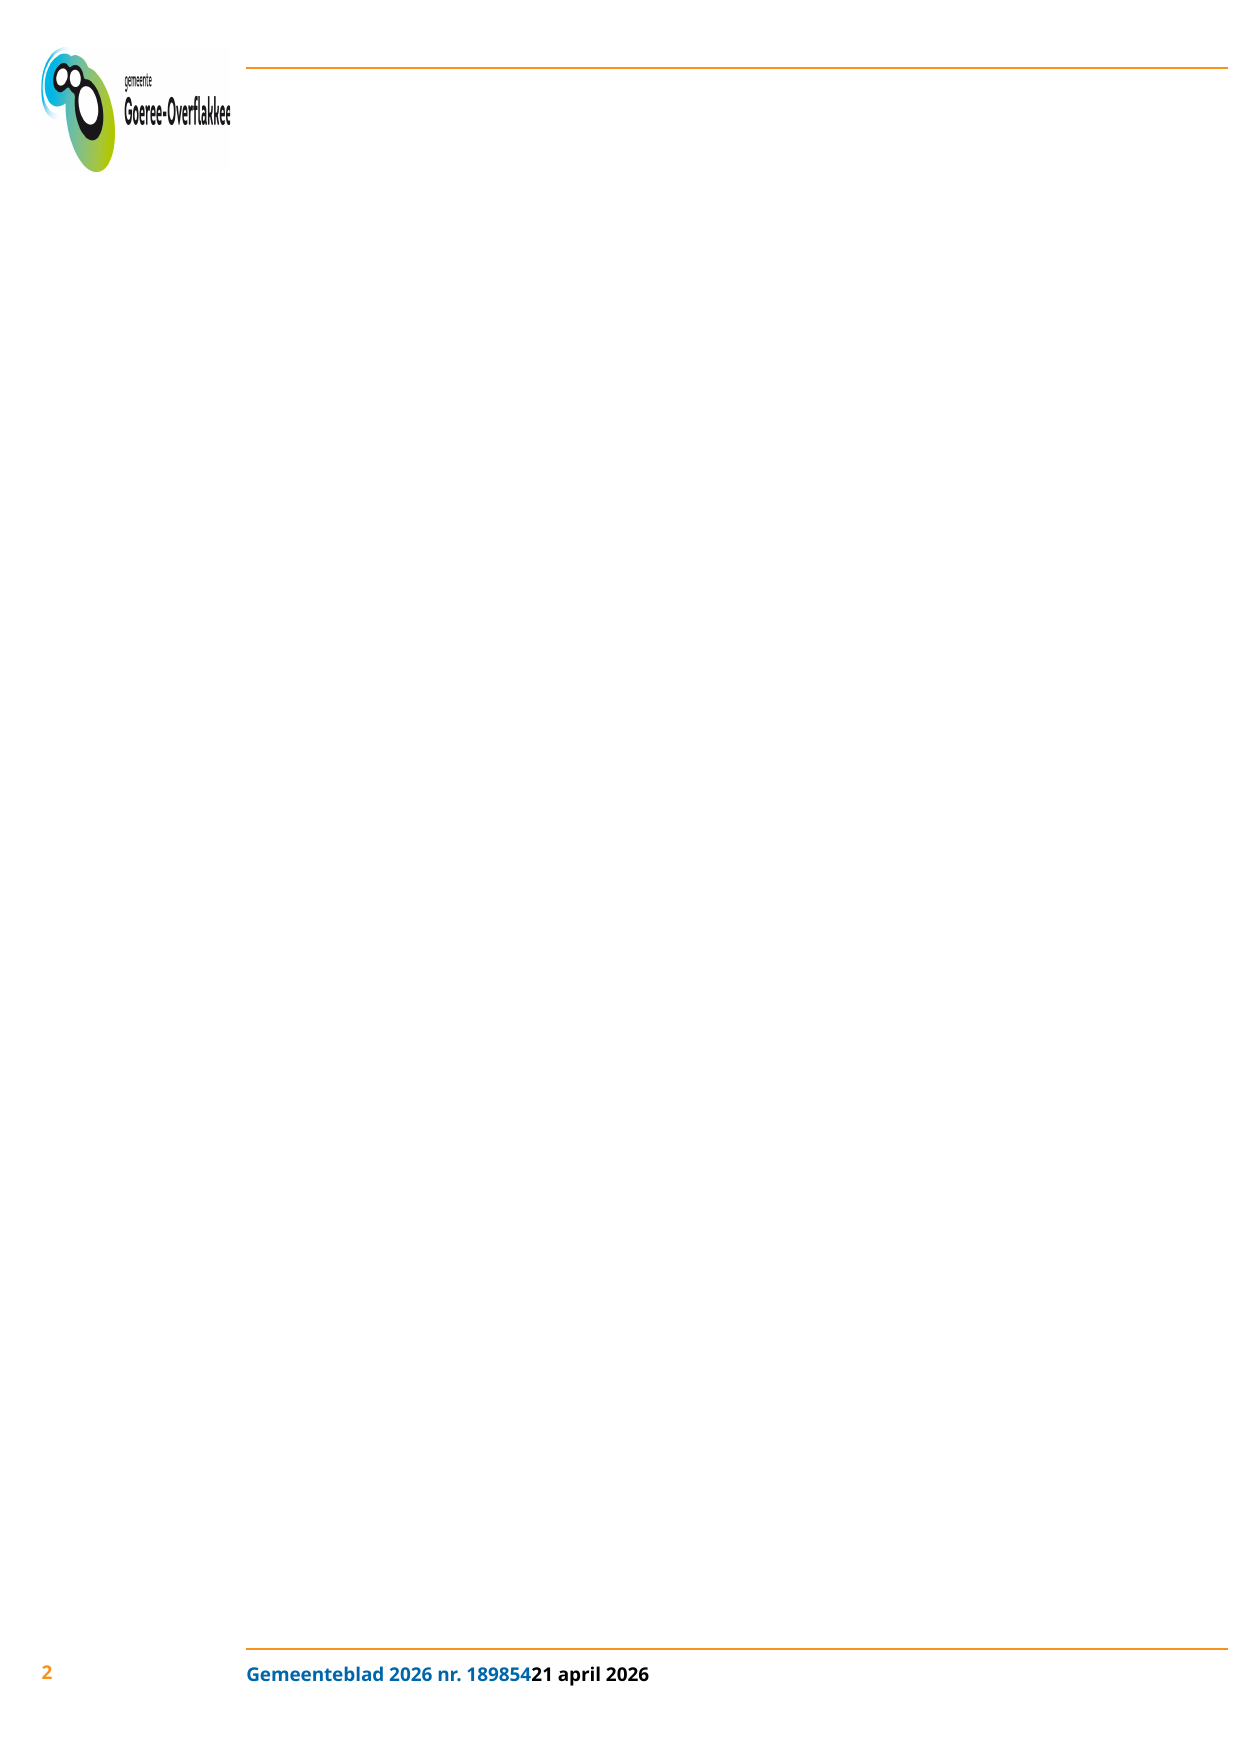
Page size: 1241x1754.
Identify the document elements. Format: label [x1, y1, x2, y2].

picture [41, 47, 231, 172]
